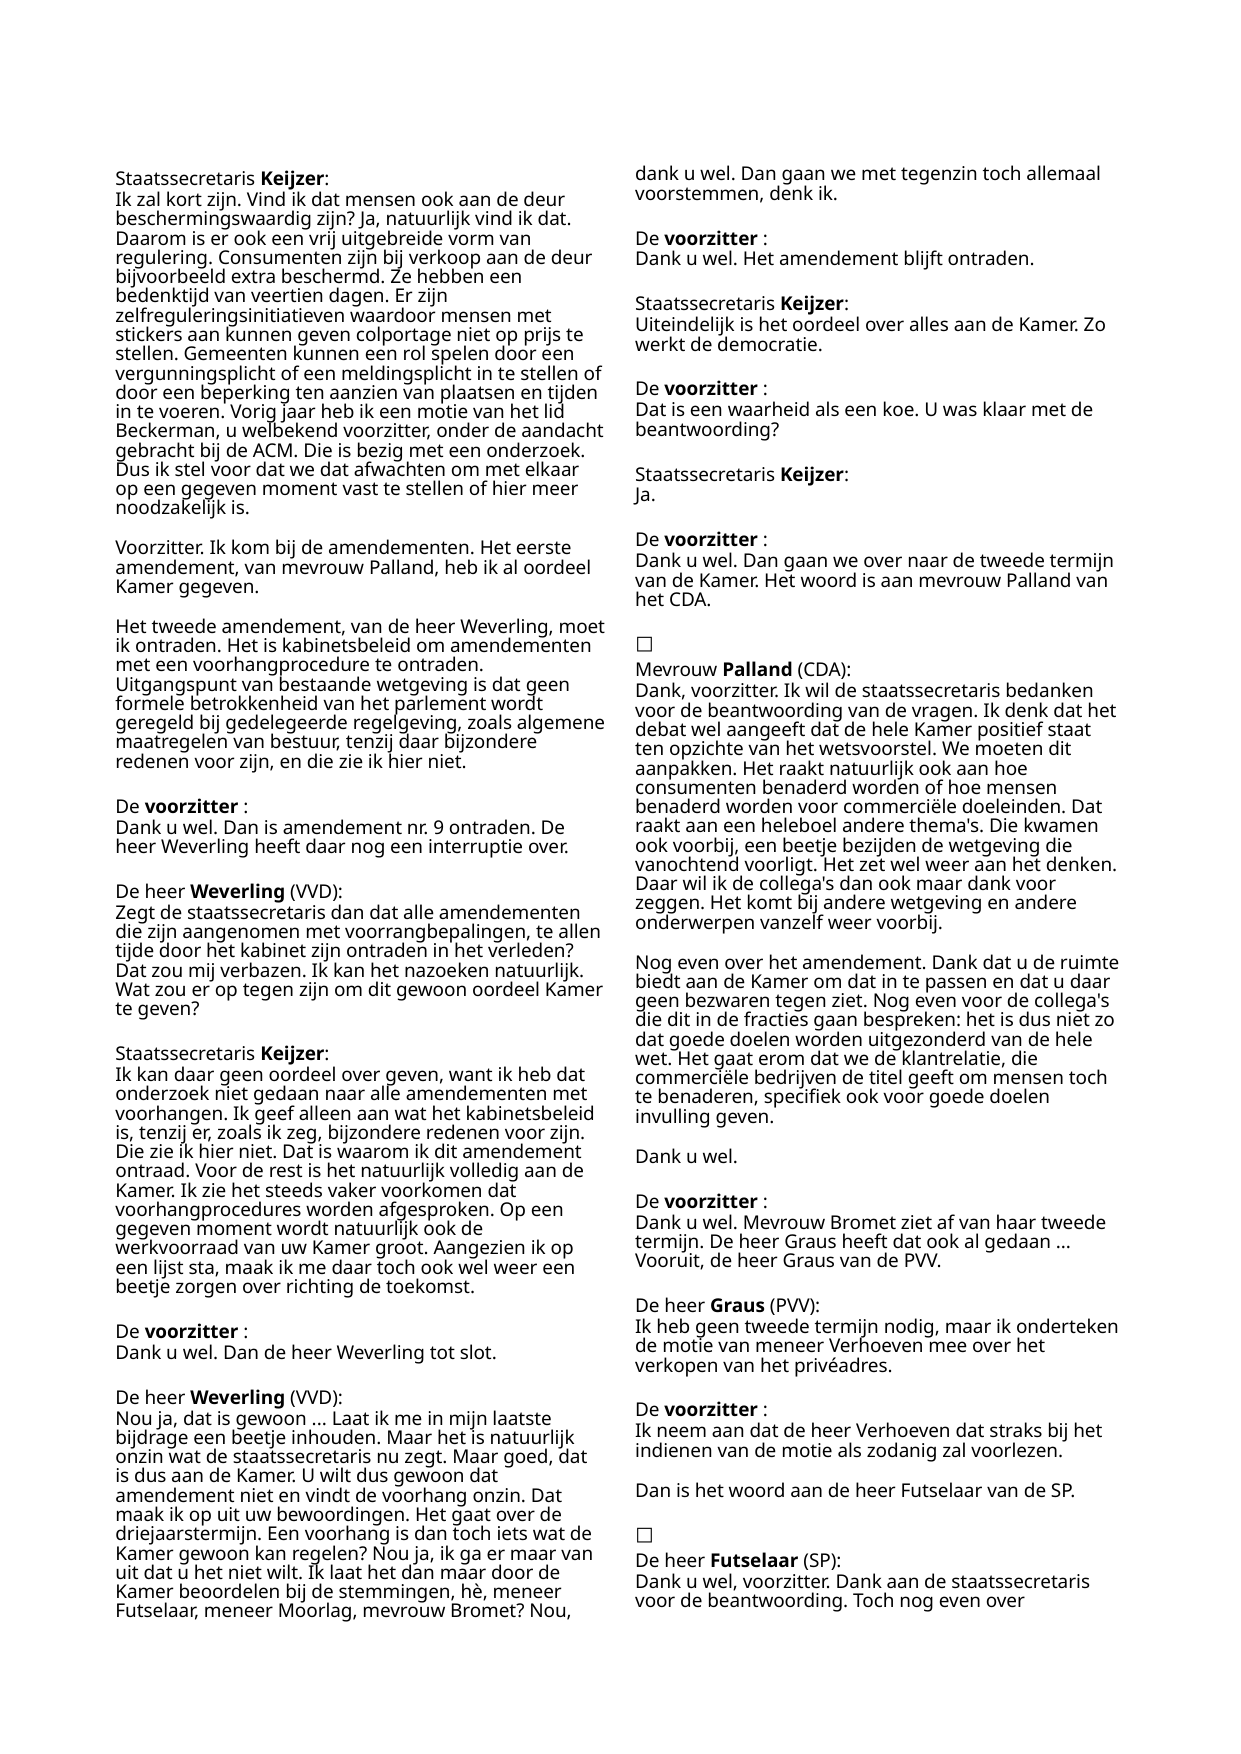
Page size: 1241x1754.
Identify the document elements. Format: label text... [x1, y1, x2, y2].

text De voorzitter : [635, 1397, 1125, 1422]
text De voorzitter : [115, 793, 605, 819]
text Ja. [635, 486, 1125, 506]
text Dank u wel. Dan gaan we over naar de tweede termijn van de Kamer. Het woord is aan mevrouw Palland van het CDA. [635, 552, 1125, 610]
text Dat is een waarheid als een koe. U was klaar met de beantwoording? [635, 401, 1125, 440]
text Dank u wel. Dan de heer Weverling tot slot. [115, 1344, 605, 1363]
text De heer Weverling (VVD): [115, 1384, 605, 1409]
text De voorzitter : [635, 1188, 1125, 1214]
text De heer Weverling (VVD): [115, 878, 605, 904]
text Staatssecretaris Keijzer: [635, 461, 1125, 486]
text Dank u wel. Mevrouw Bromet ziet af van haar tweede termijn. De heer Graus heeft dat ook al gedaan ... Vooruit, de heer Graus van de PVV. [635, 1214, 1125, 1271]
text Dank u wel, voorzitter. Dank aan de staatssecretaris voor de beantwoording. Toch nog even over [635, 1573, 1125, 1612]
text dank u wel. Dan gaan we met tegenzin toch allemaal voorstemmen, denk ik. [635, 165, 1125, 204]
text Ik neem aan dat de heer Verhoeven dat straks bij het indienen van de motie als zodanig zal voorlezen. [635, 1422, 1125, 1461]
text Voorzitter. Ik kom bij de amendementen. Het eerste amendement, van mevrouw Palland, heb ik al oordeel Kamer gegeven. [115, 539, 605, 597]
text Nog even over het amendement. Dank dat u de ruimte biedt aan de Kamer om dat in te passen en dat u daar geen bezwaren tegen ziet. Nog even voor de collega's die dit in de fracties gaan bespreken: het is dus niet zo dat goede doelen worden uitgezonderd van de hele wet. Het gaat erom dat we de klantrelatie, die commerciële bedrijven de titel geeft om mensen toch te benaderen, specifiek ook voor goede doelen invulling geven. [635, 954, 1125, 1127]
text Dank u wel. Dan is amendement nr. 9 ontraden. De heer Weverling heeft daar nog een interruptie over. [115, 819, 605, 857]
text Dan is het woord aan de heer Futselaar van de SP. [635, 1482, 1125, 1501]
text Ik kan daar geen oordeel over geven, want ik heb dat onderzoek niet gedaan naar alle amendementen met voorhangen. Ik geef alleen aan wat het kabinetsbeleid is, tenzij er, zoals ik zeg, bijzondere redenen voor zijn. Die zie ik hier niet. Dat is waarom ik dit amendement ontraad. Voor de rest is het natuurlijk volledig aan de Kamer. Ik zie het steeds vaker voorkomen dat voorhangprocedures worden afgesproken. Op een gegeven moment wordt natuurlijk ook de werkvoorraad van uw Kamer groot. Aangezien ik op een lijst sta, maak ik me daar toch ook wel weer een beetje zorgen over richting de toekomst. [115, 1066, 605, 1297]
text Zegt de staatssecretaris dan dat alle amendementen die zijn aangenomen met voorrangbepalingen, te allen tijde door het kabinet zijn ontraden in het verleden? Dat zou mij verbazen. Ik kan het nazoeken natuurlijk. Wat zou er op tegen zijn om dit gewoon oordeel Kamer te geven? [115, 904, 605, 1019]
text De voorzitter : [635, 527, 1125, 552]
text Nou ja, dat is gewoon ... Laat ik me in mijn laatste bijdrage een beetje inhouden. Maar het is natuurlijk onzin wat de staatssecretaris nu zegt. Maar goed, dat is dus aan de Kamer. U wilt dus gewoon dat amendement niet en vindt de voorhang onzin. Dat maak ik op uit uw bewoordingen. Het gaat over de driejaarstermijn. Een voorhang is dan toch iets wat de Kamer gewoon kan regelen? Nou ja, ik ga er maar van uit dat u het niet wilt. Ik laat het dan maar door de Kamer beoordelen bij de stemmingen, hè, meneer Futselaar, meneer Moorlag, mevrouw Bromet? Nou, [115, 1409, 605, 1622]
text Dank, voorzitter. Ik wil de staatssecretaris bedanken voor de beantwoording van de vragen. Ik denk dat het debat wel aangeeft dat de hele Kamer positief staat ten opzichte van het wetsvoorstel. We moeten dit aanpakken. Het raakt natuurlijk ook aan hoe consumenten benaderd worden of hoe mensen benaderd worden voor commerciële doeleinden. Dat raakt aan een heleboel andere thema's. Die kwamen ook voorbij, een beetje bezijden de wetgeving die vanochtend voorligt. Het zet wel weer aan het denken. Daar wil ik de collega's dan ook maar dank voor zeggen. Het komt bij andere wetgeving en andere onderwerpen vanzelf weer voorbij. [635, 682, 1125, 933]
text ⬜ [635, 631, 1125, 657]
text Staatssecretaris Keijzer: [115, 1040, 605, 1066]
text Ik zal kort zijn. Vind ik dat mensen ook aan de deur beschermingswaardig zijn? Ja, natuurlijk vind ik dat. Daarom is er ook een vrij uitgebreide vorm van regulering. Consumenten zijn bij verkoop aan de deur bijvoorbeeld extra beschermd. Ze hebben een bedenktijd van veertien dagen. Er zijn zelfreguleringsinitiatieven waardoor mensen met stickers aan kunnen geven colportage niet op prijs te stellen. Gemeenten kunnen een rol spelen door een vergunningsplicht of een meldingsplicht in te stellen of door een beperking ten aanzien van plaatsen en tijden in te voeren. Vorig jaar heb ik een motie van het lid Beckerman, u welbekend voorzitter, onder de aandacht gebracht bij de ACM. Die is bezig met een onderzoek. Dus ik stel voor dat we dat afwachten om met elkaar op een gegeven moment vast te stellen of hier meer noodzakelijk is. [115, 191, 605, 519]
text De heer Futselaar (SP): [635, 1547, 1125, 1573]
text De voorzitter : [115, 1318, 605, 1344]
text ⬜ [635, 1522, 1125, 1547]
text Mevrouw Palland (CDA): [635, 657, 1125, 682]
text Staatssecretaris Keijzer: [635, 291, 1125, 316]
text Ik heb geen tweede termijn nodig, maar ik onderteken de motie van meneer Verhoeven mee over het verkopen van het privéadres. [635, 1318, 1125, 1376]
text Het tweede amendement, van de heer Weverling, moet ik ontraden. Het is kabinetsbeleid om amendementen met een voorhangprocedure te ontraden. Uitgangspunt van bestaande wetgeving is dat geen formele betrokkenheid van het parlement wordt geregeld bij gedelegeerde regelgeving, zoals algemene maatregelen van bestuur, tenzij daar bijzondere redenen voor zijn, en die zie ik hier niet. [115, 618, 605, 772]
text De voorzitter : [635, 376, 1125, 401]
text Staatssecretaris Keijzer: [115, 165, 605, 191]
text Dank u wel. [635, 1148, 1125, 1167]
text De heer Graus (PVV): [635, 1292, 1125, 1318]
text Dank u wel. Het amendement blijft ontraden. [635, 250, 1125, 270]
text De voorzitter : [635, 225, 1125, 250]
text Uiteindelijk is het oordeel over alles aan de Kamer. Zo werkt de democratie. [635, 316, 1125, 355]
